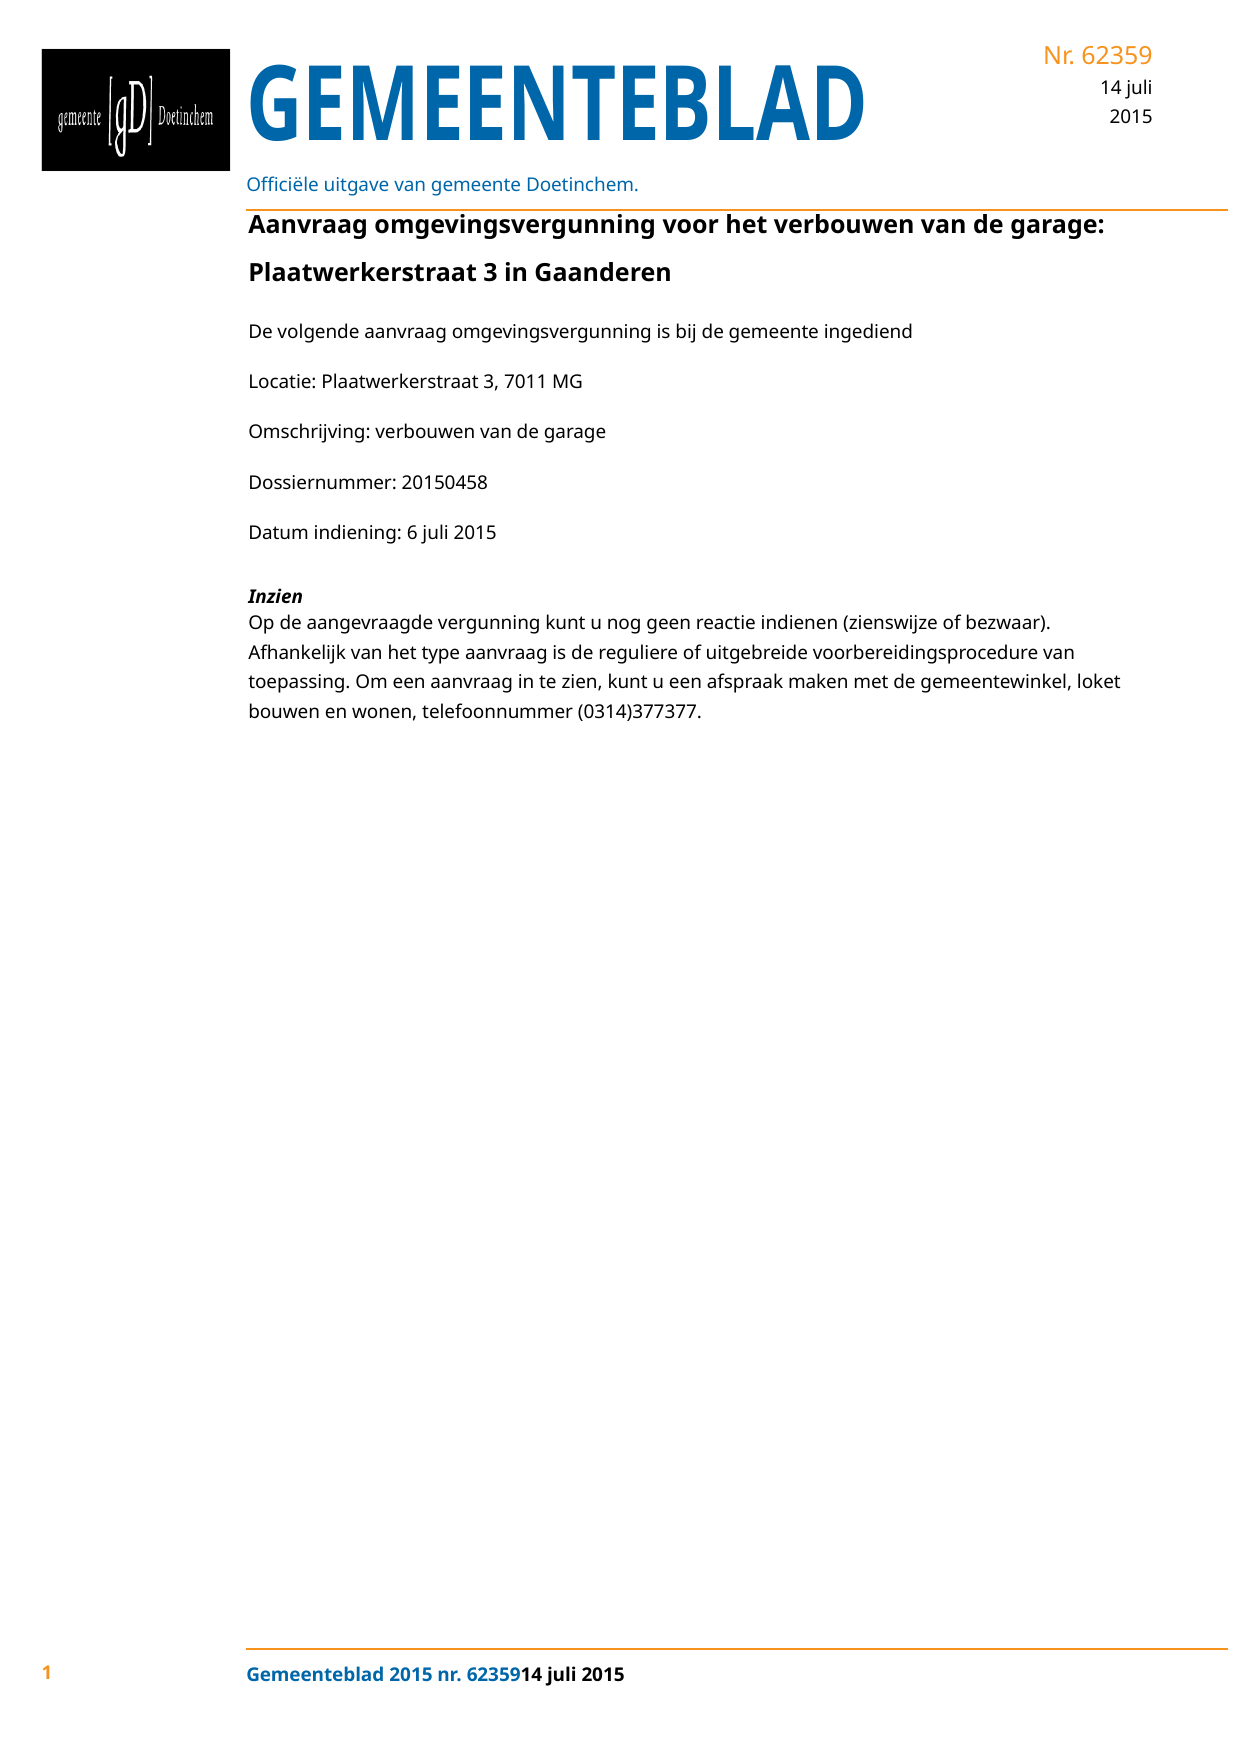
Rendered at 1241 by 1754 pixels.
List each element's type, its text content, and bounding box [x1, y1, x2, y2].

text Dossiernummer: 20150458 [248, 469, 1152, 495]
text Locatie: Plaatwerkerstraat 3, 7011 MG [248, 368, 1152, 394]
text Datum indiening: 6 juli 2015 [248, 519, 1152, 545]
text Inzien [248, 583, 1152, 609]
picture [41, 47, 231, 172]
text Op de aangevraagde vergunning kunt u nog geen reactie indienen (zienswijze of bezwaar). Afhankelijk van het type aanvraag is de reguliere of uitgebreide voorbereidingsprocedure van toepassing. Om een aanvraag in te zien, kunt u een afspraak maken met de gemeentewinkel, loket bouwen en wonen, telefoonnummer (0314)377377. [248, 609, 1152, 724]
text Omschrijving: verbouwen van de garage [248, 419, 1152, 444]
text De volgende aanvraag omgevingsvergunning is bij de gemeente ingediend [248, 318, 1152, 344]
text Aanvraag omgevingsvergunning voor het verbouwen van de garage: Plaatwerkerstraat 3 in Gaanderen [248, 211, 1152, 288]
